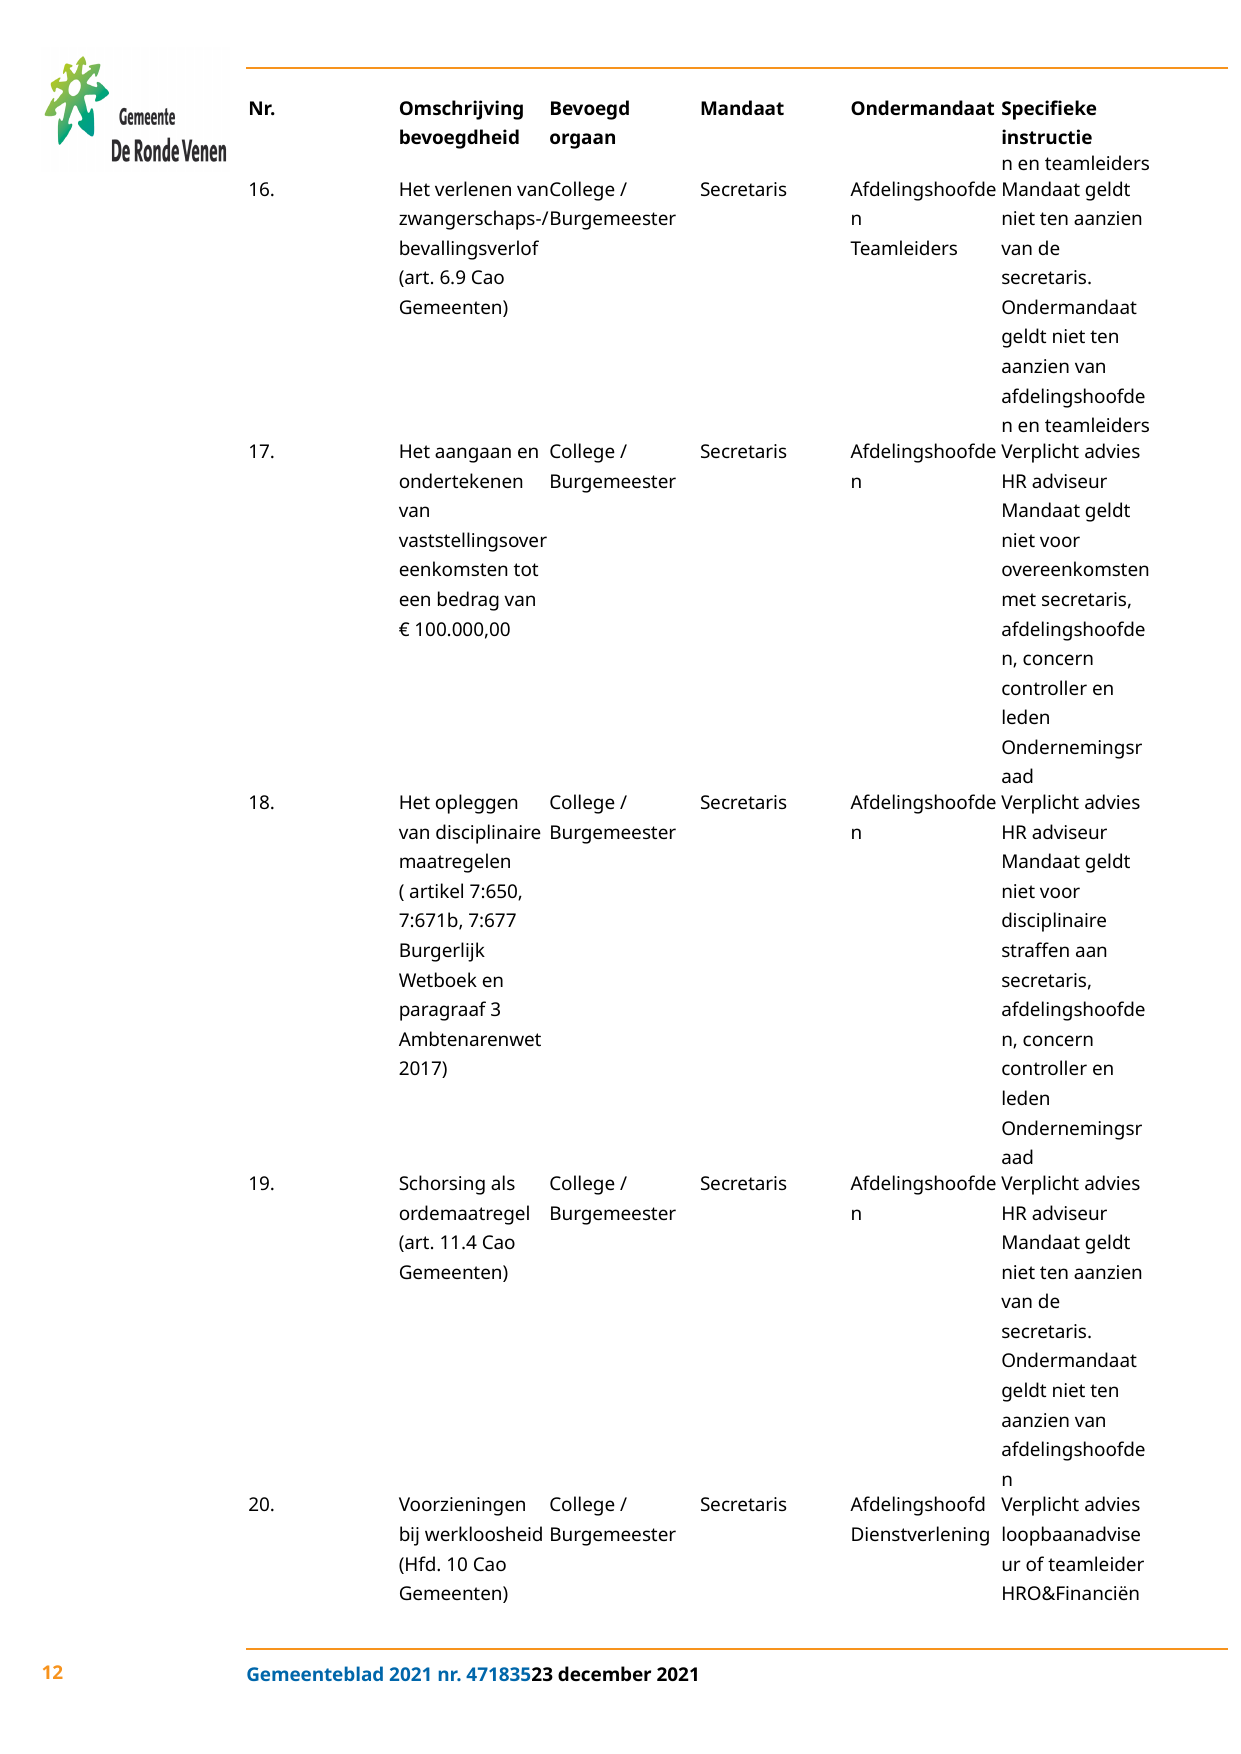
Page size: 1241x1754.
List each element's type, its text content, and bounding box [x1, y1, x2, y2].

table_cell Verplicht advies HR adviseur Mandaat geldt niet voor disciplinaire straffen aan secretaris, afdelingshoofden, concern controller en leden Ondernemingsraad [1001, 789, 1152, 1170]
table_cell Secretaris [700, 1170, 850, 1492]
table_header Omschrijving bevoegdheid [399, 95, 549, 150]
table_cell 18. [248, 789, 398, 1170]
table_cell 20. [248, 1492, 398, 1606]
table_cell Mandaat geldt niet ten aanzien van de secretaris. Ondermandaat geldt niet ten aanzien van afdelingshoofden en teamleiders [1001, 176, 1152, 438]
table_header Bevoegd orgaan [549, 95, 700, 150]
table_cell 19. [248, 1170, 398, 1492]
table_cell Afdelingshoofden [850, 789, 1001, 1170]
table_cell Het opleggen van disciplinaire maatregelen ( artikel 7:650, 7:671b, 7:677 Burgerlijk Wetboek en paragraaf 3 Ambtenarenwet 2017) [399, 789, 549, 1170]
table_cell [700, 150, 850, 176]
table_cell Het verlenen van zwangerschaps-/ bevallingsverlof (art. 6.9 Cao Gemeenten) [399, 176, 549, 438]
table_cell College / Burgemeester [549, 789, 700, 1170]
table_cell College / Burgemeester [549, 1170, 700, 1492]
table_header Ondermandaat [850, 95, 1001, 150]
table_cell Afdelingshoofden [850, 438, 1001, 789]
table_cell Voorzieningen bij werkloosheid (Hfd. 10 Cao Gemeenten) [399, 1492, 549, 1606]
table_cell Verplicht advies loopbaanadviseur of teamleider HRO&Financiën [1001, 1492, 1152, 1606]
table_cell Secretaris [700, 1492, 850, 1606]
table_header Mandaat [700, 95, 850, 150]
table_cell Schorsing als ordemaatregel (art. 11.4 Cao Gemeenten) [399, 1170, 549, 1492]
table_header Nr. [248, 95, 398, 150]
table_cell Afdelingshoofden [850, 1170, 1001, 1492]
table_cell Het aangaan en ondertekenen van vaststellingsovereenkomsten tot een bedrag van € 100.000,00 [399, 438, 549, 789]
table_cell College / Burgemeester [549, 1492, 700, 1606]
table_cell 17. [248, 438, 398, 789]
table_cell [549, 150, 700, 176]
table_cell College / Burgemeester [549, 438, 700, 789]
table_cell Verplicht advies HR adviseur Mandaat geldt niet ten aanzien van de secretaris. Ondermandaat geldt niet ten aanzien van afdelingshoofden [1001, 1170, 1152, 1492]
table_cell [850, 150, 1001, 176]
table_cell [399, 150, 549, 176]
table_cell Afdelingshoofden Teamleiders [850, 176, 1001, 438]
table_cell Verplicht advies HR adviseur Mandaat geldt niet voor overeenkomsten met secretaris, afdelingshoofden, concern controller en leden Ondernemingsraad [1001, 438, 1152, 789]
table_cell n en teamleiders [1001, 150, 1152, 176]
picture [41, 47, 231, 172]
table_cell [248, 150, 398, 176]
table_cell Secretaris [700, 438, 850, 789]
table_cell College / Burgemeester [549, 176, 700, 438]
table_cell Secretaris [700, 789, 850, 1170]
table_cell Afdelingshoofd Dienstverlening [850, 1492, 1001, 1606]
table_cell 16. [248, 176, 398, 438]
table_header Specifieke instructie [1001, 95, 1152, 150]
table_cell Secretaris [700, 176, 850, 438]
